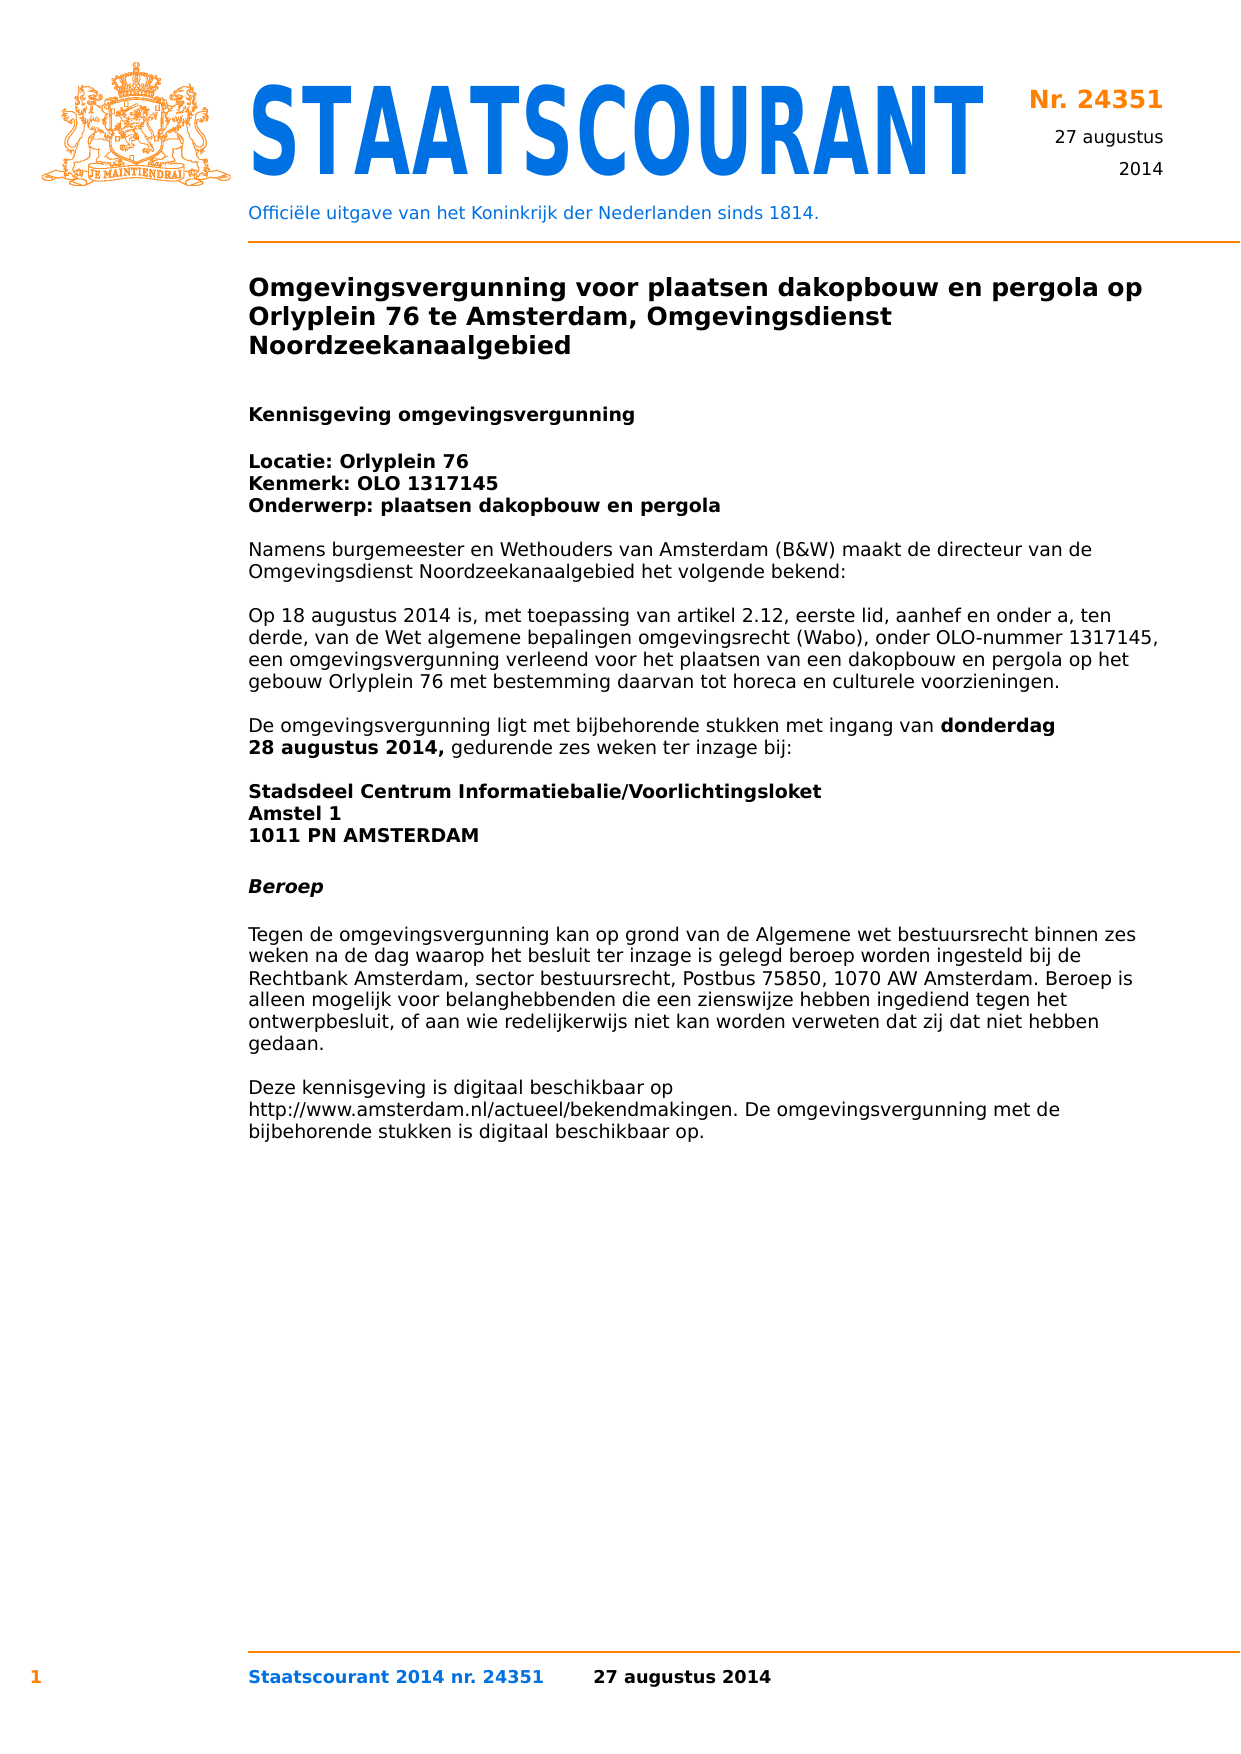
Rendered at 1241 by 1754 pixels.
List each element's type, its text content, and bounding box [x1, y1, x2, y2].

table_header Nr. 24351 [998, 62, 1240, 121]
text 1011 PN AMSTERDAM [248, 824, 1163, 846]
table_cell Officiële uitgave van het Koninkrijk der Nederlanden sinds 1814. [248, 203, 1240, 241]
table_header [25, 62, 248, 241]
text Onderwerp: plaatsen dakopbouw en pergola [248, 495, 1163, 517]
text Locatie: Orlyplein 76 [248, 451, 1163, 473]
text Amstel 1 [248, 802, 1163, 824]
table_cell 27 augustus [998, 121, 1240, 153]
text De omgevingsvergunning ligt met bijbehorende stukken met ingang van donderdag 28 augustus 2014, gedurende zes weken ter inzage bij: [248, 715, 1163, 759]
subtitle Omgevingsvergunning voor plaatsen dakopbouw en pergola op Orlyplein 76 te Amsterdam, Omgevingsdienst Noordzeekanaalgebied [248, 273, 1163, 361]
picture [41, 62, 231, 186]
text Stadsdeel Centrum Informatiebalie/Voorlichtingsloket [248, 781, 1163, 802]
table_cell 2014 [998, 153, 1240, 203]
text Tegen de omgevingsvergunning kan op grond van de Algemene wet bestuursrecht binnen zes weken na de dag waarop het besluit ter inzage is gelegd beroep worden ingesteld bij de Rechtbank Amsterdam, sector bestuursrecht, Postbus 75850, 1070 AW Amsterdam. Beroep is alleen mogelijk voor belanghebbenden die een zienswijze hebben ingediend tegen het ontwerpbesluit, of aan wie redelijkerwijs niet kan worden verweten dat zij dat niet hebben gedaan. [248, 923, 1163, 1055]
text Op 18 augustus 2014 is, met toepassing van artikel 2.12, eerste lid, aanhef en onder a, ten derde, van de Wet algemene bepalingen omgevingsrecht (Wabo), onder OLO-nummer 1317145, een omgevingsvergunning verleend voor het plaatsen van een dakopbouw en pergola op het gebouw Orlyplein 76 met bestemming daarvan tot horeca en culturele voorzieningen. [248, 605, 1163, 693]
table_header STAATSCOURANT [248, 62, 998, 203]
subtitle Kennisgeving omgevingsvergunning [248, 404, 1163, 426]
text Deze kennisgeving is digitaal beschikbaar op http://www.amsterdam.nl/actueel/bekendmakingen. De omgevingsvergunning met de bijbehorende stukken is digitaal beschikbaar op. [248, 1077, 1163, 1143]
text Kenmerk: OLO 1317145 [248, 473, 1163, 495]
text Namens burgemeester en Wethouders van Amsterdam (B&W) maakt de directeur van de Omgevingsdienst Noordzeekanaalgebied het volgende bekend: [248, 539, 1163, 583]
subtitle Beroep [248, 876, 1163, 898]
